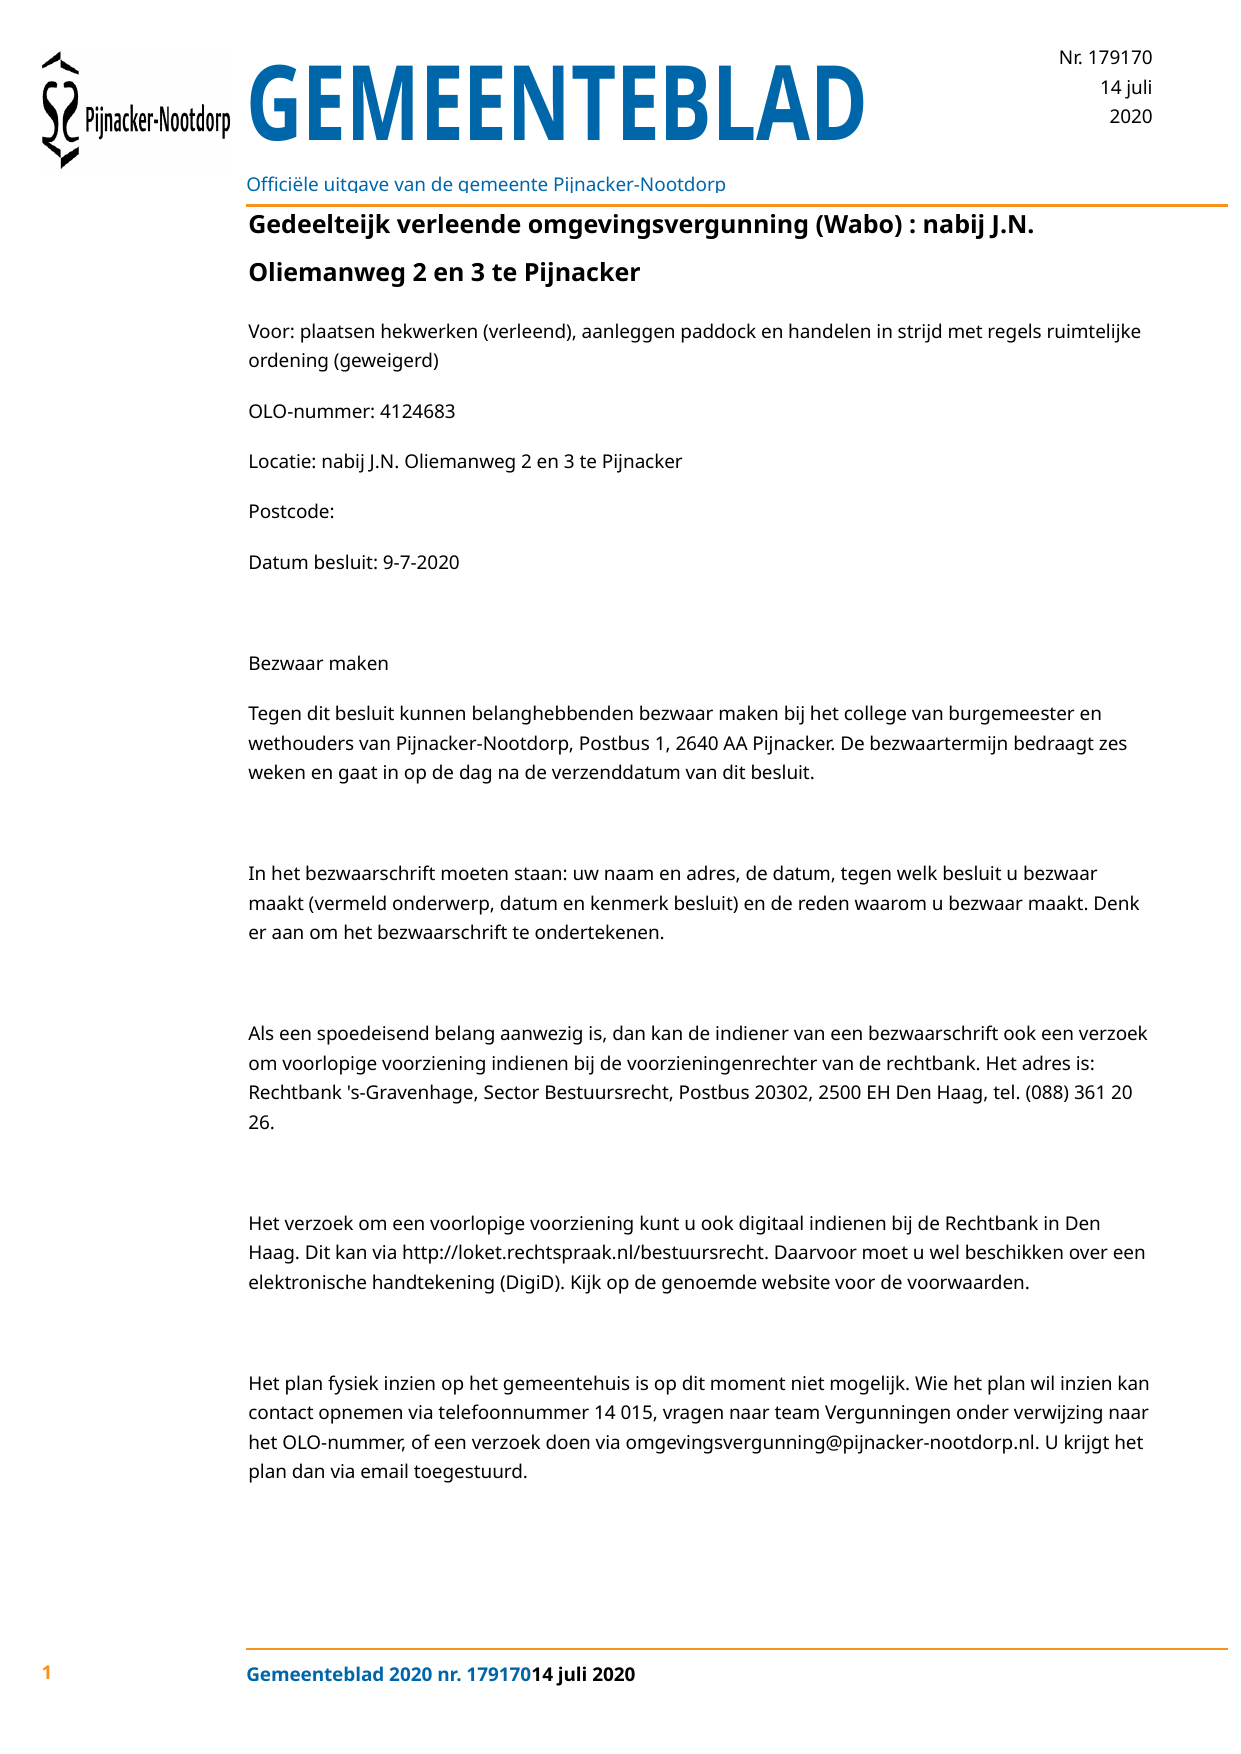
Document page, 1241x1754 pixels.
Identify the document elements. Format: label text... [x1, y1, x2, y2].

text Locatie: nabij J.N. Oliemanweg 2 en 3 te Pijnacker [248, 448, 1152, 474]
text Het plan fysiek inzien op het gemeentehuis is op dit moment niet mogelijk. Wie het plan wil inzien kan contact opnemen via telefoonnummer 14 015, vragen naar team Vergunningen onder verwijzing naar het OLO-nummer, of een verzoek doen via omgevingsvergunning@pijnacker-nootdorp.nl. U krijgt het plan dan via email toegestuurd. [248, 1370, 1152, 1484]
picture [41, 47, 231, 172]
text Datum besluit: 9-7-2020 [248, 549, 1152, 575]
text Als een spoedeisend belang aanwezig is, dan kan de indiener van een bezwaarschrift ook een verzoek om voorlopige voorziening indienen bij de voorzieningenrechter van de rechtbank. Het adres is: Rechtbank 's-Gravenhage, Sector Bestuursrecht, Postbus 20302, 2500 EH Den Haag, tel. (088) 361 20 26. [248, 1020, 1152, 1135]
text Postcode: [248, 499, 1152, 524]
text Bezwaar maken [248, 650, 1152, 676]
text Het verzoek om een voorlopige voorziening kunt u ook digitaal indienen bij de Rechtbank in Den Haag. Dit kan via http://loket.rechtspraak.nl/bestuursrecht. Daarvoor moet u wel beschikken over een elektronische handtekening (DigiD). Kijk op de genoemde website voor de voorwaarden. [248, 1210, 1152, 1295]
text Gedeelteijk verleende omgevingsvergunning (Wabo) : nabij J.N. Oliemanweg 2 en 3 te Pijnacker [248, 207, 1152, 288]
text Tegen dit besluit kunnen belanghebbenden bezwaar maken bij het college van burgemeester en wethouders van Pijnacker-Nootdorp, Postbus 1, 2640 AA Pijnacker. De bezwaartermijn bedraagt zes weken en gaat in op de dag na de verzenddatum van dit besluit. [248, 700, 1152, 785]
text Voor: plaatsen hekwerken (verleend), aanleggen paddock en handelen in strijd met regels ruimtelijke ordening (geweigerd) [248, 318, 1152, 373]
text In het bezwaarschrift moeten staan: uw naam en adres, de datum, tegen welk besluit u bezwaar maakt (vermeld onderwerp, datum en kenmerk besluit) en de reden waarom u bezwaar maakt. Denk er aan om het bezwaarschrift te ondertekenen. [248, 860, 1152, 945]
text OLO-nummer: 4124683 [248, 398, 1152, 424]
